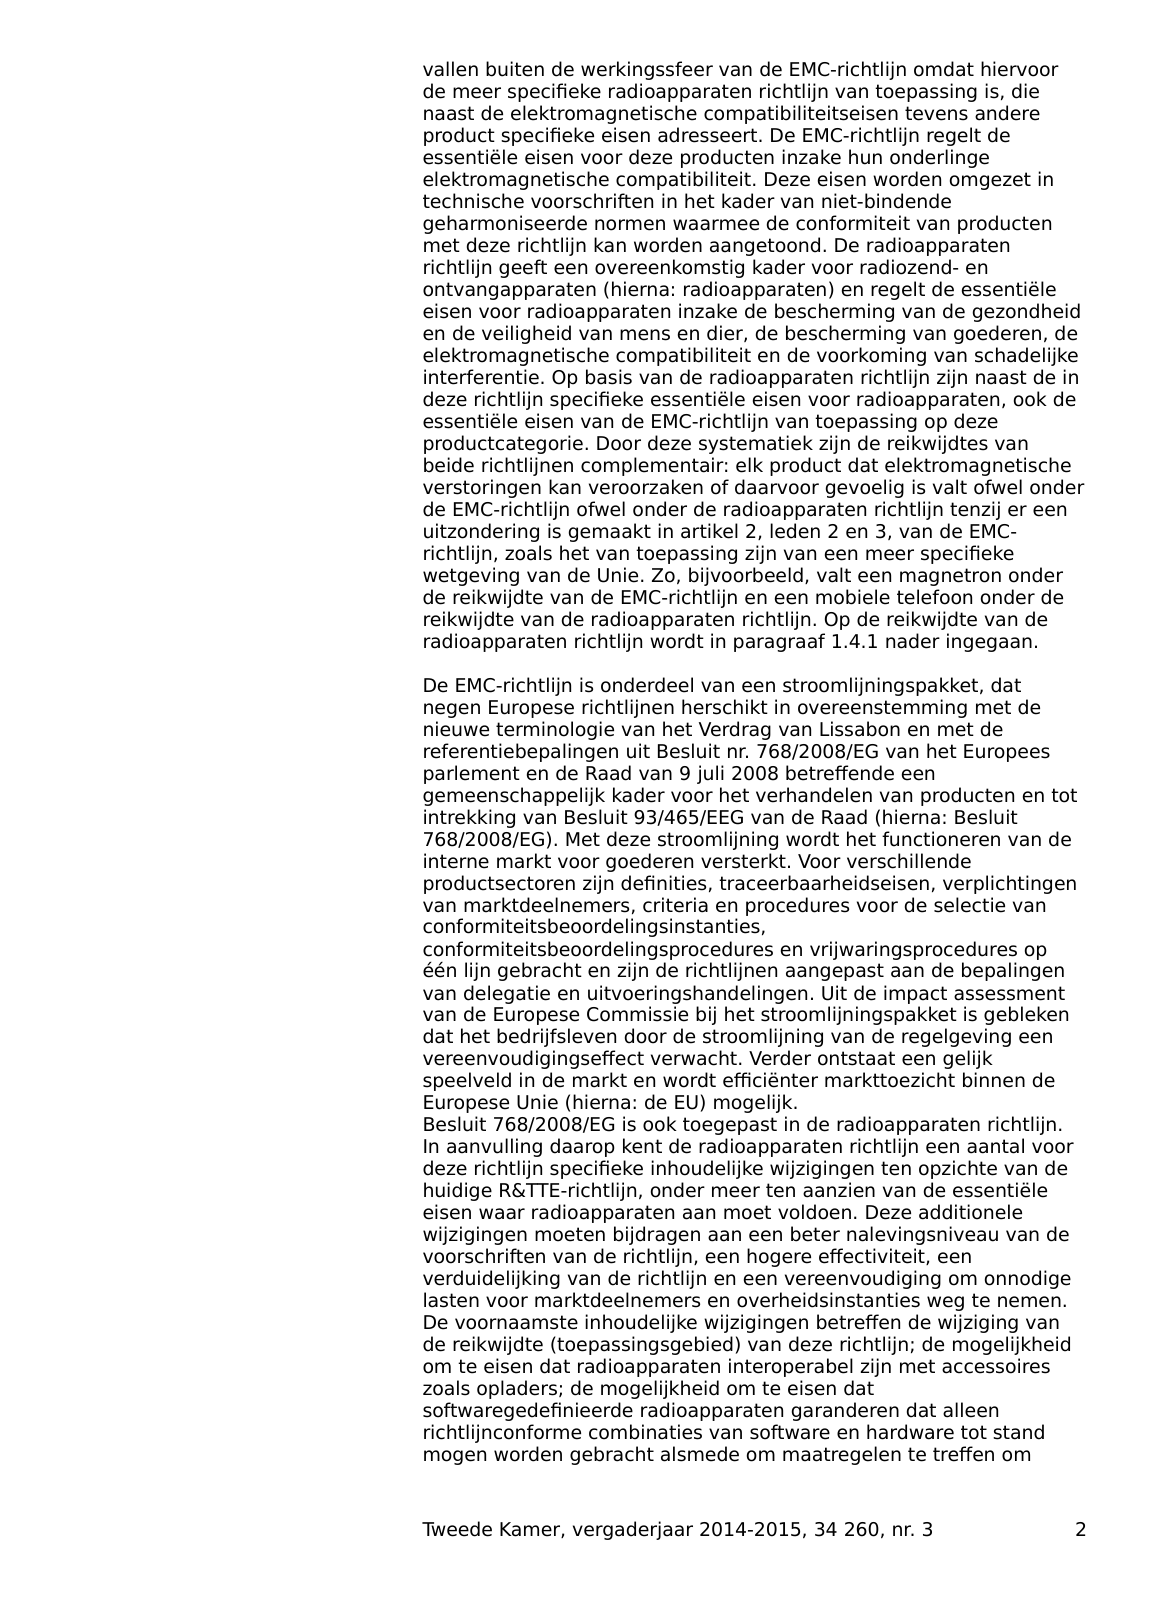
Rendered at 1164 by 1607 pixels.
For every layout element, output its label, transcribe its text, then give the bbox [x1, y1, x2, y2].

text De EMC-richtlijn is onderdeel van een stroomlijningspakket, dat negen Europese richtlijnen herschikt in overeenstemming met de nieuwe terminologie van het Verdrag van Lissabon en met de referentiebepalingen uit Besluit nr. 768/2008/EG van het Europees parlement en de Raad van 9 juli 2008 betreffende een gemeenschappelijk kader voor het verhandelen van producten en tot intrekking van Besluit 93/465/EEG van de Raad (hierna: Besluit 768/2008/EG). Met deze stroomlijning wordt het functioneren van de interne markt voor goederen versterkt. Voor verschillende productsectoren zijn definities, traceerbaarheidseisen, verplichtingen van marktdeelnemers, criteria en procedures voor de selectie van conformiteitsbeoordelingsinstanties, conformiteitsbeoordelingsprocedures en vrijwaringsprocedures op één lijn gebracht en zijn de richtlijnen aangepast aan de bepalingen van delegatie en uitvoeringshandelingen. Uit de impact assessment van de Europese Commissie bij het stroomlijningspakket is gebleken dat het bedrijfsleven door de stroomlijning van de regelgeving een vereenvoudigingseffect verwacht. Verder ontstaat een gelijk speelveld in de markt en wordt efficiënter markttoezicht binnen de Europese Unie (hierna: de EU) mogelijk. [422, 675, 1087, 1114]
text vallen buiten de werkingssfeer van de EMC-richtlijn omdat hiervoor de meer specifieke radioapparaten richtlijn van toepassing is, die naast de elektromagnetische compatibiliteitseisen tevens andere product specifieke eisen adresseert. De EMC-richtlijn regelt de essentiële eisen voor deze producten inzake hun onderlinge elektromagnetische compatibiliteit. Deze eisen worden omgezet in technische voorschriften in het kader van niet-bindende geharmoniseerde normen waarmee de conformiteit van producten met deze richtlijn kan worden aangetoond. De radioapparaten richtlijn geeft een overeenkomstig kader voor radiozend- en ontvangapparaten (hierna: radioapparaten) en regelt de essentiële eisen voor radioapparaten inzake de bescherming van de gezondheid en de veiligheid van mens en dier, de bescherming van goederen, de elektromagnetische compatibiliteit en de voorkoming van schadelijke interferentie. Op basis van de radioapparaten richtlijn zijn naast de in deze richtlijn specifieke essentiële eisen voor radioapparaten, ook de essentiële eisen van de EMC-richtlijn van toepassing op deze productcategorie. Door deze systematiek zijn de reikwijdtes van beide richtlijnen complementair: elk product dat elektromagnetische verstoringen kan veroorzaken of daarvoor gevoelig is valt ofwel onder de EMC-richtlijn ofwel onder de radioapparaten richtlijn tenzij er een uitzondering is gemaakt in artikel 2, leden 2 en 3, van de EMC-richtlijn, zoals het van toepassing zijn van een meer specifieke wetgeving van de Unie. Zo, bijvoorbeeld, valt een magnetron onder de reikwijdte van de EMC-richtlijn en een mobiele telefoon onder de reikwijdte van de radioapparaten richtlijn. Op de reikwijdte van de radioapparaten richtlijn wordt in paragraaf 1.4.1 nader ingegaan. [422, 59, 1087, 652]
text Besluit 768/2008/EG is ook toegepast in de radioapparaten richtlijn. In aanvulling daarop kent de radioapparaten richtlijn een aantal voor deze richtlijn specifieke inhoudelijke wijzigingen ten opzichte van de huidige R&TTE-richtlijn, onder meer ten aanzien van de essentiële eisen waar radioapparaten aan moet voldoen. Deze additionele wijzigingen moeten bijdragen aan een beter nalevingsniveau van de voorschriften van de richtlijn, een hogere effectiviteit, een verduidelijking van de richtlijn en een vereenvoudiging om onnodige lasten voor marktdeelnemers en overheidsinstanties weg te nemen. De voornaamste inhoudelijke wijzigingen betreffen de wijziging van de reikwijdte (toepassingsgebied) van deze richtlijn; de mogelijkheid om te eisen dat radioapparaten interoperabel zijn met accessoires zoals opladers; de mogelijkheid om te eisen dat softwaregedefinieerde radioapparaten garanderen dat alleen richtlijnconforme combinaties van software en hardware tot stand mogen worden gebracht alsmede om maatregelen te treffen om [422, 1114, 1087, 1466]
